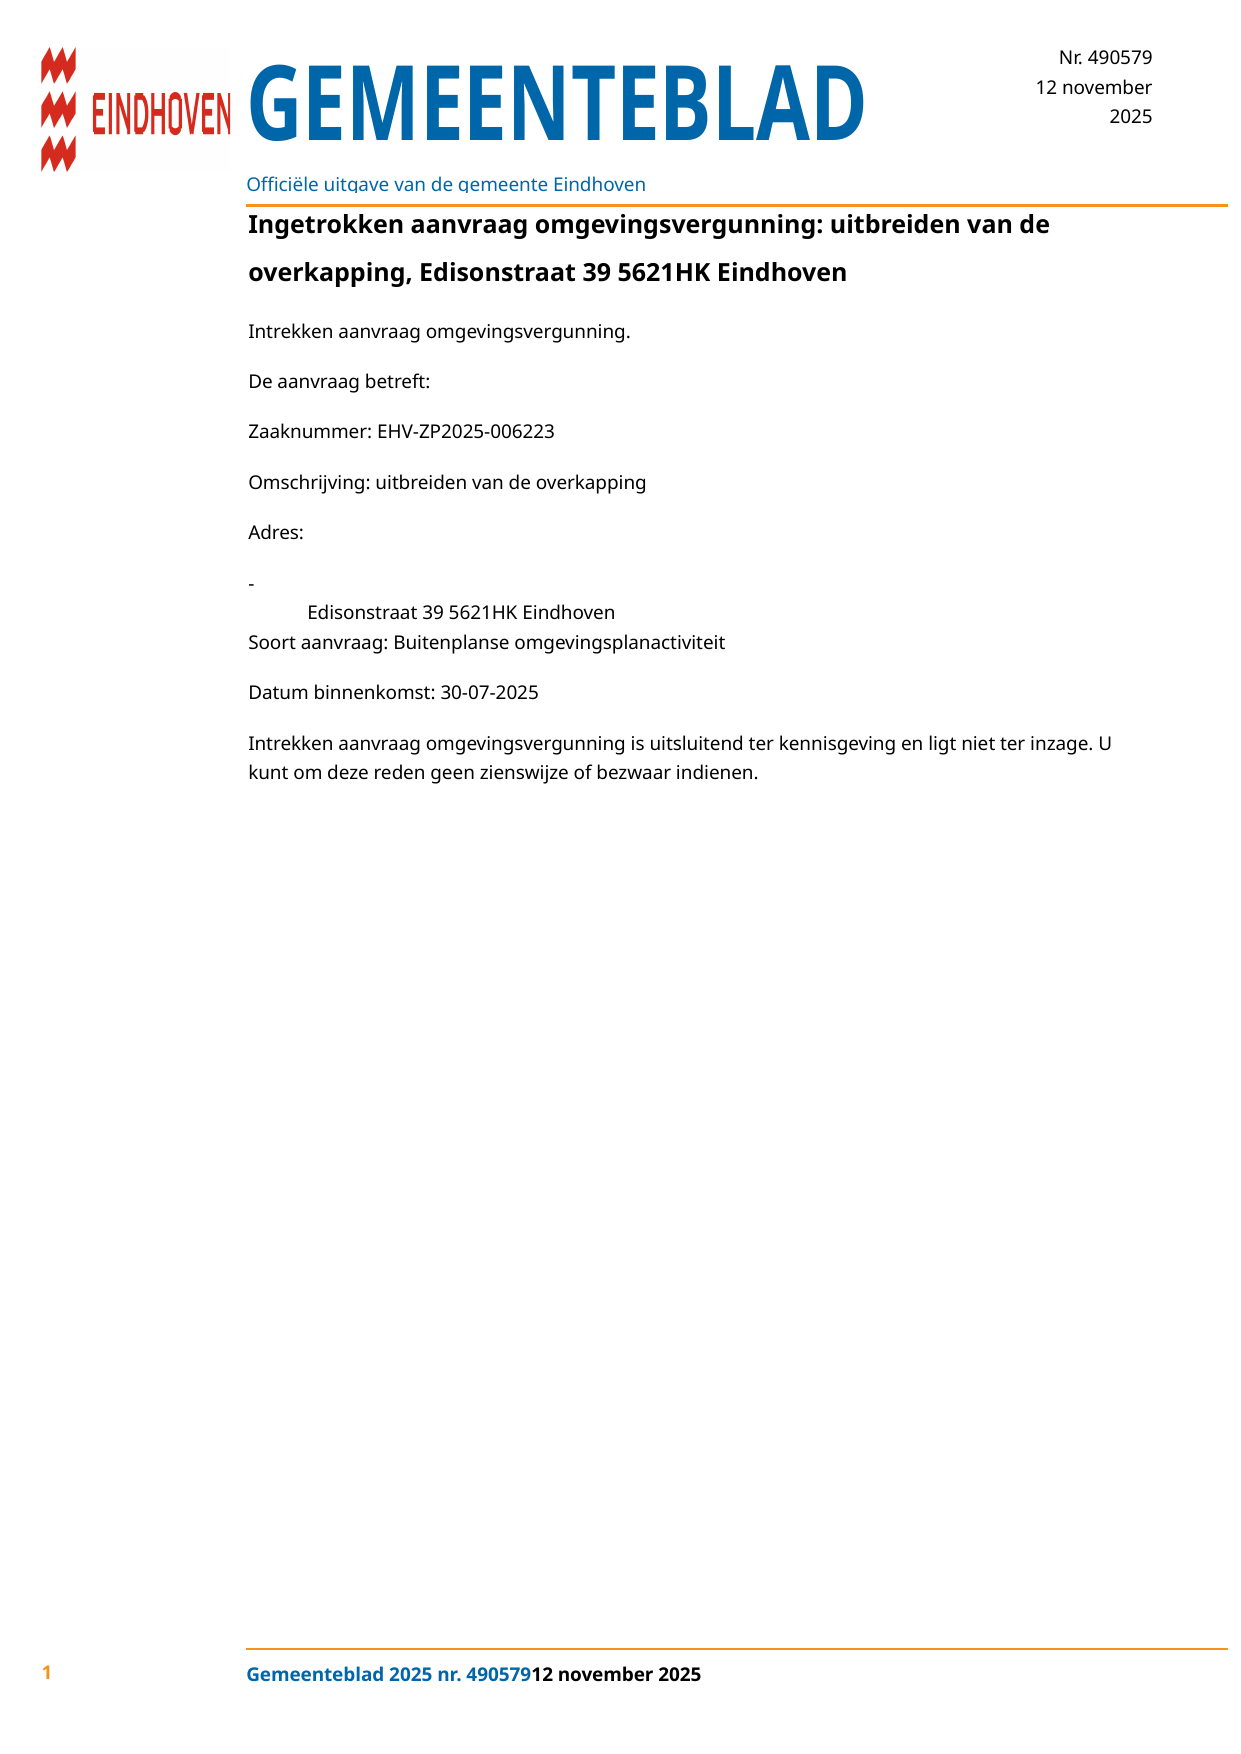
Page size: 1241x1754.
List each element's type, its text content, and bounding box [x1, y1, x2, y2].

text Zaaknummer: EHV-ZP2025-006223 [248, 419, 1152, 444]
text Intrekken aanvraag omgevingsvergunning. [248, 318, 1152, 344]
list Edisonstraat 39 5621HK Eindhoven [248, 599, 1152, 625]
text Omschrijving: uitbreiden van de overkapping [248, 469, 1152, 495]
picture [41, 47, 231, 172]
text Datum binnenkomst: 30-07-2025 [248, 679, 1152, 705]
text De aanvraag betreft: [248, 368, 1152, 394]
text Ingetrokken aanvraag omgevingsvergunning: uitbreiden van de overkapping, Edisonstraat 39 5621HK Eindhoven [248, 207, 1152, 288]
text Soort aanvraag: Buitenplanse omgevingsplanactiviteit [248, 629, 1152, 655]
text Intrekken aanvraag omgevingsvergunning is uitsluitend ter kennisgeving en ligt niet ter inzage. U kunt om deze reden geen zienswijze of bezwaar indienen. [248, 730, 1152, 785]
text Adres: [248, 519, 1152, 545]
